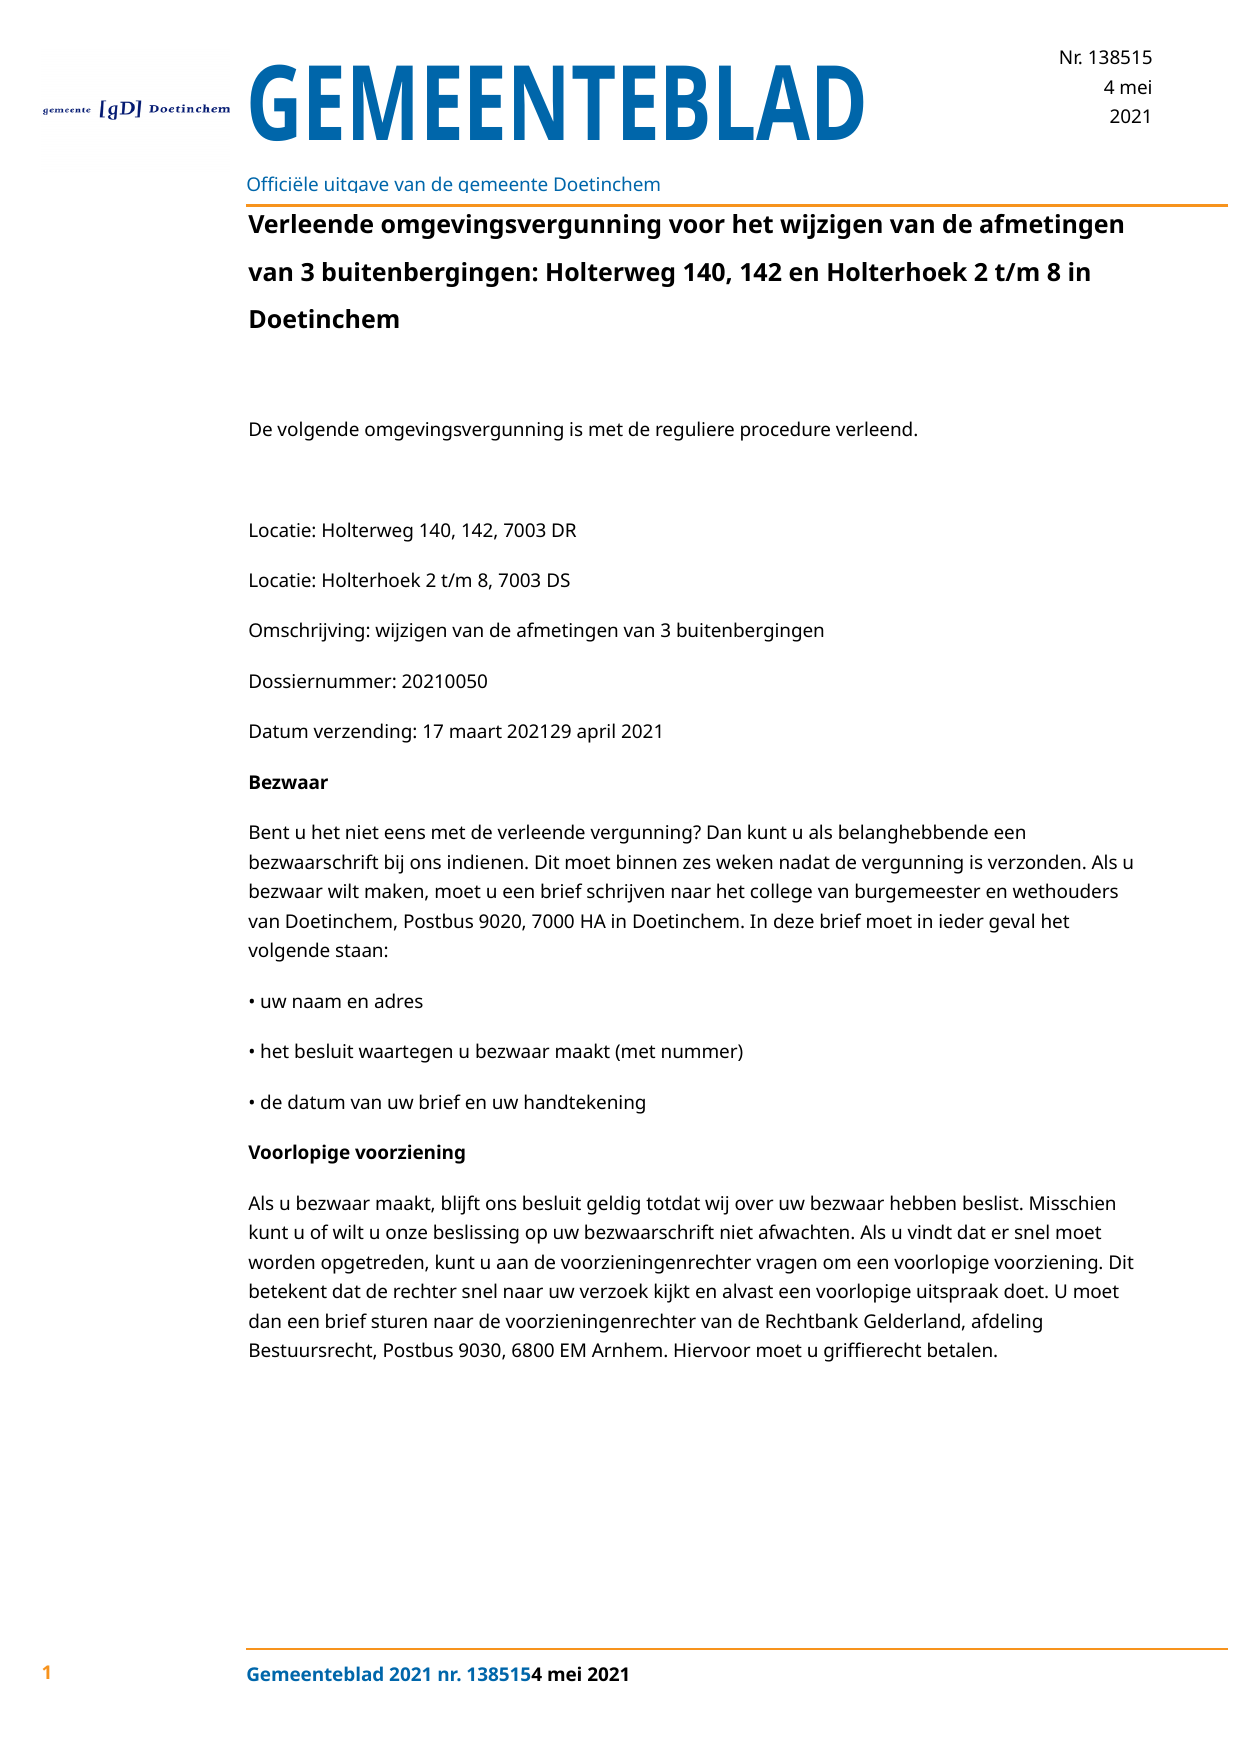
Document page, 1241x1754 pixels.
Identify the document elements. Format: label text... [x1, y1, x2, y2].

picture [41, 47, 231, 172]
text • het besluit waartegen u bezwaar maakt (met nummer) [248, 1038, 1152, 1064]
text Datum verzending: 17 maart 202129 april 2021 [248, 718, 1152, 744]
text Als u bezwaar maakt, blijft ons besluit geldig totdat wij over uw bezwaar hebben beslist. Misschien kunt u of wilt u onze beslissing op uw bezwaarschrift niet afwachten. Als u vindt dat er snel moet worden opgetreden, kunt u aan de voorzieningenrechter vragen om een voorlopige voorziening. Dit betekent dat de rechter snel naar uw verzoek kijkt en alvast een voorlopige uitspraak doet. U moet dan een brief sturen naar de voorzieningenrechter van de Rechtbank Gelderland, afdeling Bestuursrecht, Postbus 9030, 6800 EM Arnhem. Hiervoor moet u griffierecht betalen. [248, 1190, 1152, 1363]
text Bezwaar [248, 769, 1152, 794]
text Locatie: Holterhoek 2 t/m 8, 7003 DS [248, 567, 1152, 593]
text De volgende omgevingsvergunning is met de reguliere procedure verleend. [248, 416, 1152, 442]
text Dossiernummer: 20210050 [248, 668, 1152, 694]
text Locatie: Holterweg 140, 142, 7003 DR [248, 517, 1152, 542]
text • uw naam en adres [248, 988, 1152, 1014]
text Bent u het niet eens met de verleende vergunning? Dan kunt u als belanghebbende een bezwaarschrift bij ons indienen. Dit moet binnen zes weken nadat de vergunning is verzonden. Als u bezwaar wilt maken, moet u een brief schrijven naar het college van burgemeester en wethouders van Doetinchem, Postbus 9020, 7000 HA in Doetinchem. In deze brief moet in ieder geval het volgende staan: [248, 819, 1152, 963]
text Voorlopige voorziening [248, 1139, 1152, 1165]
text • de datum van uw brief en uw handtekening [248, 1089, 1152, 1114]
text Verleende omgevingsvergunning voor het wijzigen van de afmetingen van 3 buitenbergingen: Holterweg 140, 142 en Holterhoek 2 t/m 8 in Doetinchem [248, 207, 1152, 336]
text Omschrijving: wijzigen van de afmetingen van 3 buitenbergingen [248, 618, 1152, 643]
